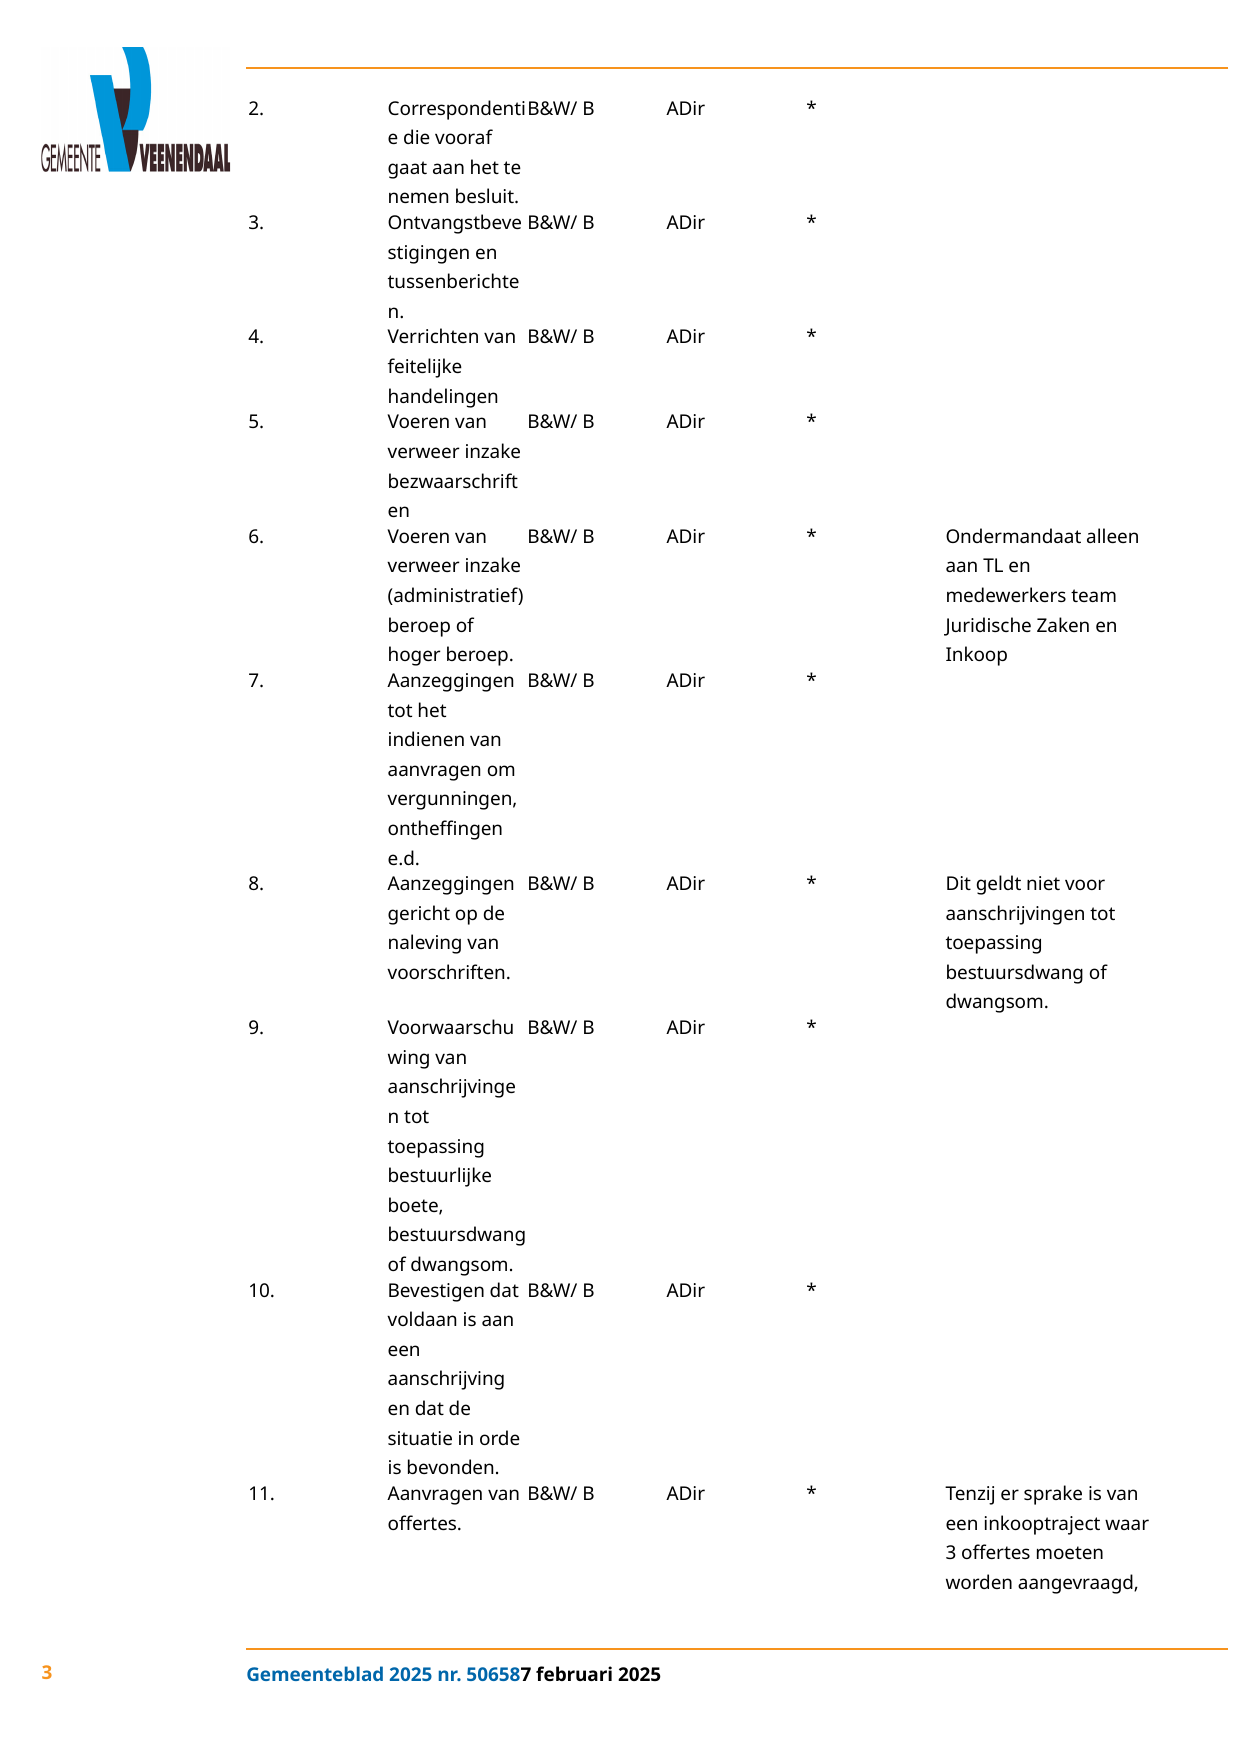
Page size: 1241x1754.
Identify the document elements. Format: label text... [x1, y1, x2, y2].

table_cell * [806, 1015, 945, 1277]
table_cell ADir [666, 1277, 806, 1480]
table_cell Dit geldt niet voor aanschrijvingen tot toepassing bestuursdwang of dwangsom. [945, 870, 1152, 1014]
table_cell ADir [666, 324, 806, 409]
table_cell Bevestigen dat voldaan is aan een aanschrijving en dat de situatie in orde is bevonden. [388, 1277, 527, 1480]
table_cell B&W/ B [527, 209, 666, 324]
table_cell B&W/ B [527, 870, 666, 1014]
table_cell * [806, 870, 945, 1014]
table_cell ADir [666, 1015, 806, 1277]
picture [41, 47, 130, 172]
picture [123, 47, 231, 172]
table_cell [248, 409, 387, 523]
table_cell * [806, 324, 945, 409]
table_cell Aanzeggingen gericht op de naleving van voorschriften. [388, 870, 527, 1014]
table_cell [248, 870, 387, 1014]
table_cell Voorwaarschuwing van aanschrijvingen tot toepassing bestuurlijke boete, bestuursdwang of dwangsom. [388, 1015, 527, 1277]
table_cell [248, 1015, 387, 1277]
table_cell * [806, 523, 945, 667]
table_cell * [806, 1277, 945, 1480]
table_cell * [806, 209, 945, 324]
table_cell * [806, 409, 945, 523]
table_cell B&W/ B [527, 523, 666, 667]
table_cell [248, 1480, 387, 1594]
table_cell [248, 667, 387, 870]
table_cell [248, 1277, 387, 1480]
table_cell Tenzij er sprake is van een inkooptraject waar 3 offertes moeten worden aangevraagd, [945, 1480, 1152, 1594]
table_cell [945, 667, 1152, 870]
table_cell [945, 409, 1152, 523]
table_cell [248, 523, 387, 667]
table_cell B&W/ B [527, 1277, 666, 1480]
table_cell ADir [666, 1480, 806, 1594]
table_cell B&W/ B [527, 95, 666, 209]
table_cell [945, 1015, 1152, 1277]
table_cell ADir [666, 409, 806, 523]
table_cell Ondermandaat alleen aan TL en medewerkers team Juridische Zaken en Inkoop [945, 523, 1152, 667]
table_cell Ontvangstbevestigingen en tussenberichten. [388, 209, 527, 324]
table_cell * [806, 1480, 945, 1594]
table_cell Correspondentie die vooraf gaat aan het te nemen besluit. [388, 95, 527, 209]
table_cell [248, 95, 387, 209]
table_cell Voeren van verweer inzake (administratief) beroep of hoger beroep. [388, 523, 527, 667]
table_cell ADir [666, 523, 806, 667]
table_cell ADir [666, 209, 806, 324]
table_cell ADir [666, 95, 806, 209]
table_cell ADir [666, 667, 806, 870]
table_cell B&W/ B [527, 667, 666, 870]
table_cell [945, 1277, 1152, 1480]
table_cell Aanvragen van offertes. [388, 1480, 527, 1594]
table_cell [945, 209, 1152, 324]
table_cell Verrichten van feitelijke handelingen [388, 324, 527, 409]
table_cell ADir [666, 870, 806, 1014]
table_cell [945, 324, 1152, 409]
table_cell B&W/ B [527, 1015, 666, 1277]
table_cell [945, 95, 1152, 209]
table_cell B&W/ B [527, 1480, 666, 1594]
table_cell * [806, 95, 945, 209]
table_cell * [806, 667, 945, 870]
table_cell Voeren van verweer inzake bezwaarschriften [388, 409, 527, 523]
table_cell Aanzeggingen tot het indienen van aanvragen om vergunningen, ontheffingen e.d. [388, 667, 527, 870]
table_cell [248, 209, 387, 324]
table_cell B&W/ B [527, 409, 666, 523]
table_cell B&W/ B [527, 324, 666, 409]
table_cell [248, 324, 387, 409]
